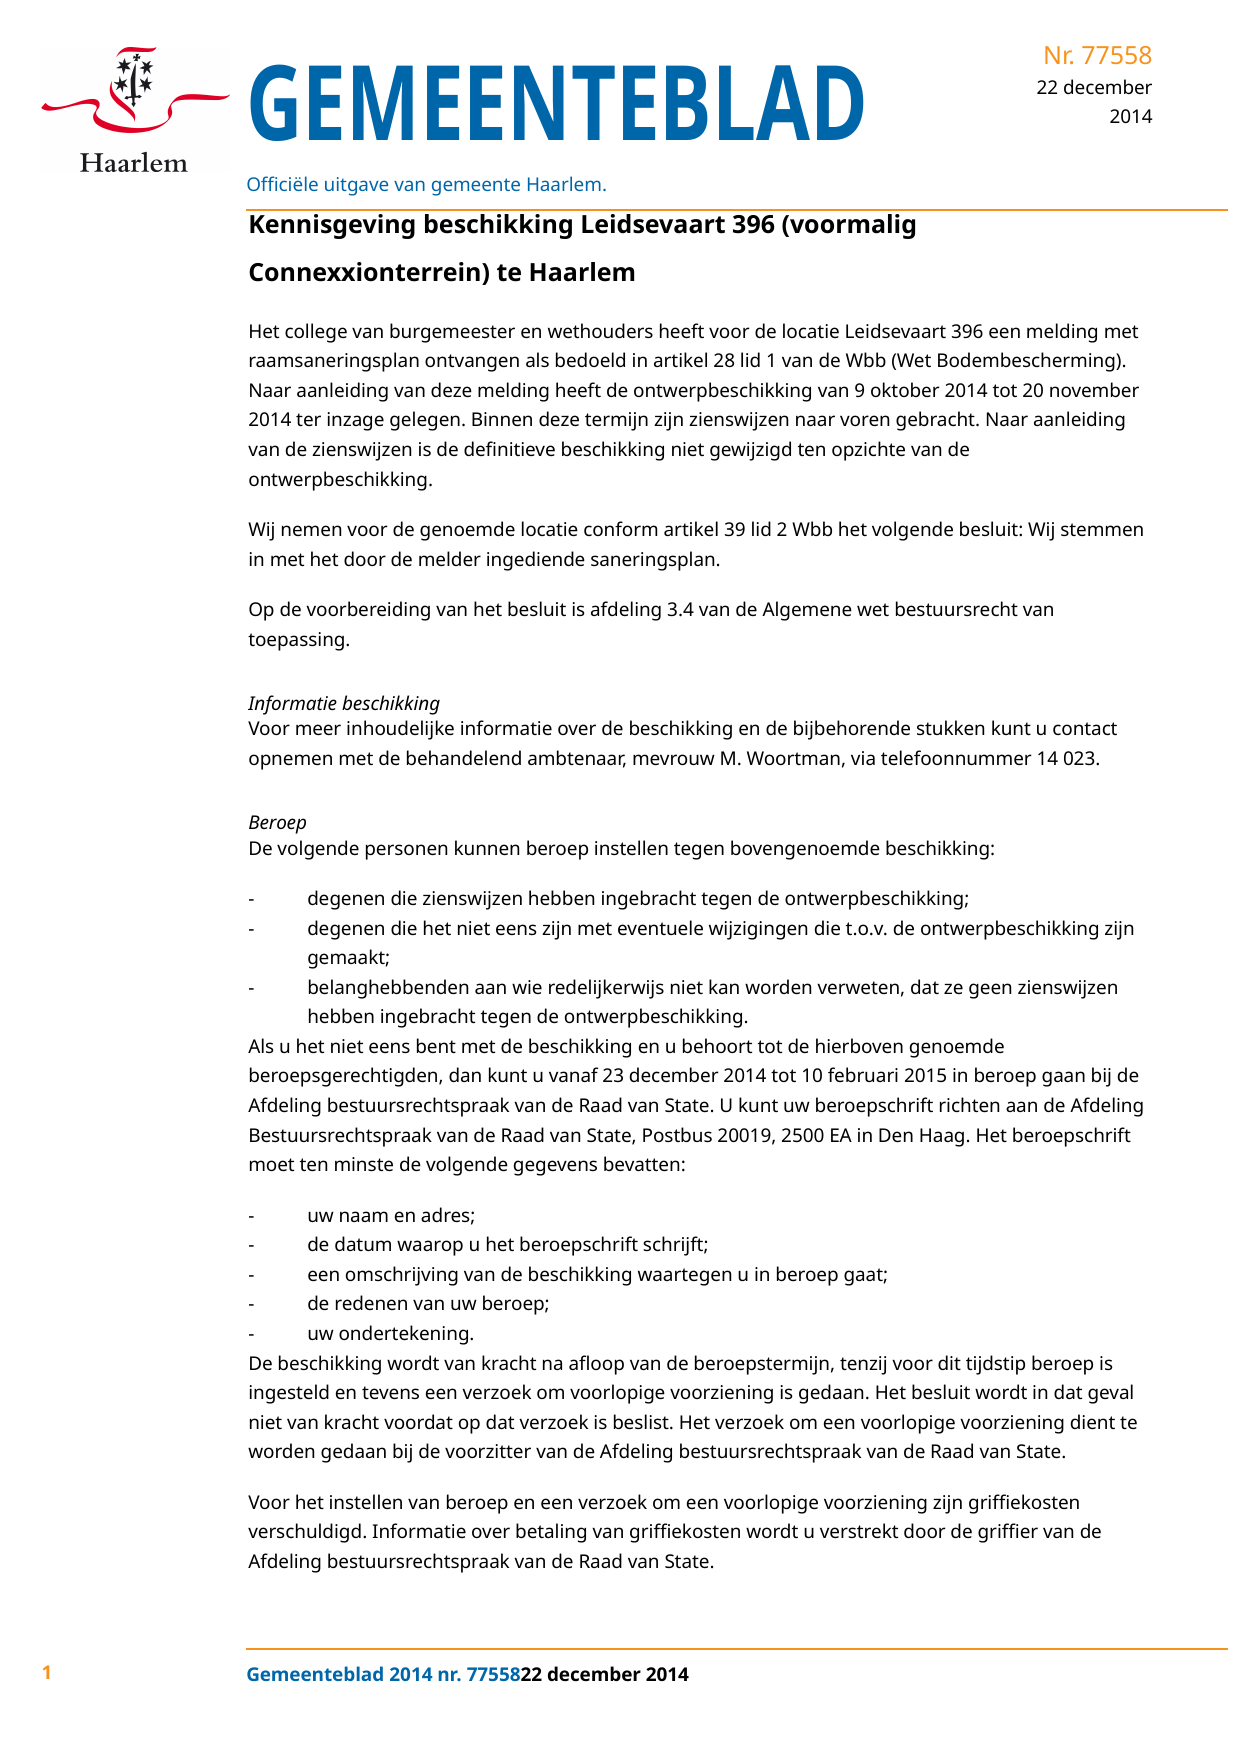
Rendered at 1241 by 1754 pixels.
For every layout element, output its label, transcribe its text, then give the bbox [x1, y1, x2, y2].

list de redenen van uw beroep; [248, 1291, 1152, 1316]
list een omschrijving van de beschikking waartegen u in beroep gaat; [248, 1261, 1152, 1287]
text Wij nemen voor de genoemde locatie conform artikel 39 lid 2 Wbb het volgende besluit: Wij stemmen in met het door de melder ingediende saneringsplan. [248, 516, 1152, 572]
list degenen die het niet eens zijn met eventuele wijzigingen die t.o.v. de ontwerpbeschikking zijn gemaakt; [248, 915, 1152, 970]
list de datum waarop u het beroepschrift schrijft; [248, 1231, 1152, 1257]
text De beschikking wordt van kracht na afloop van de beroepstermijn, tenzij voor dit tijdstip beroep is ingesteld en tevens een verzoek om voorlopige voorziening is gedaan. Het besluit wordt in dat geval niet van kracht voordat op dat verzoek is beslist. Het verzoek om een voorlopige voorziening dient te worden gedaan bij de voorzitter van de Afdeling bestuursrechtspraak van de Raad van State. [248, 1350, 1152, 1464]
list belanghebbenden aan wie redelijkerwijs niet kan worden verweten, dat ze geen zienswijzen hebben ingebracht tegen de ontwerpbeschikking. [248, 974, 1152, 1029]
list uw naam en adres; [248, 1202, 1152, 1228]
text Als u het niet eens bent met de beschikking en u behoort tot de hierboven genoemde beroepsgerechtigden, dan kunt u vanaf 23 december 2014 tot 10 februari 2015 in beroep gaan bij de Afdeling bestuursrechtspraak van de Raad van State. U kunt uw beroepschrift richten aan de Afdeling Bestuursrechtspraak van de Raad van State, Postbus 20019, 2500 EA in Den Haag. Het beroepschrift moet ten minste de volgende gegevens bevatten: [248, 1033, 1152, 1177]
list degenen die zienswijzen hebben ingebracht tegen de ontwerpbeschikking; [248, 885, 1152, 911]
picture [41, 47, 231, 172]
text Op de voorbereiding van het besluit is afdeling 3.4 van de Algemene wet bestuursrecht van toepassing. [248, 596, 1152, 652]
text Informatie beschikking [248, 690, 1152, 716]
text De volgende personen kunnen beroep instellen tegen bovengenoemde beschikking: [248, 835, 1152, 861]
text Beroep [248, 809, 1152, 835]
text Voor meer inhoudelijke informatie over de beschikking en de bijbehorende stukken kunt u contact opnemen met de behandelend ambtenaar, mevrouw M. Woortman, via telefoonnummer 14 023. [248, 716, 1152, 771]
text Voor het instellen van beroep en een verzoek om een voorlopige voorziening zijn griffiekosten verschuldigd. Informatie over betaling van griffiekosten wordt u verstrekt door de griffier van de Afdeling bestuursrechtspraak van de Raad van State. [248, 1489, 1152, 1574]
text Het college van burgemeester en wethouders heeft voor de locatie Leidsevaart 396 een melding met raamsaneringsplan ontvangen als bedoeld in artikel 28 lid 1 van de Wbb (Wet Bodembescherming). Naar aanleiding van deze melding heeft de ontwerpbeschikking van 9 oktober 2014 tot 20 november 2014 ter inzage gelegen. Binnen deze termijn zijn zienswijzen naar voren gebracht. Naar aanleiding van de zienswijzen is de definitieve beschikking niet gewijzigd ten opzichte van de ontwerpbeschikking. [248, 318, 1152, 492]
text Kennisgeving beschikking Leidsevaart 396 (voormalig Connexxionterrein) te Haarlem [248, 211, 1152, 288]
list uw ondertekening. [248, 1320, 1152, 1346]
